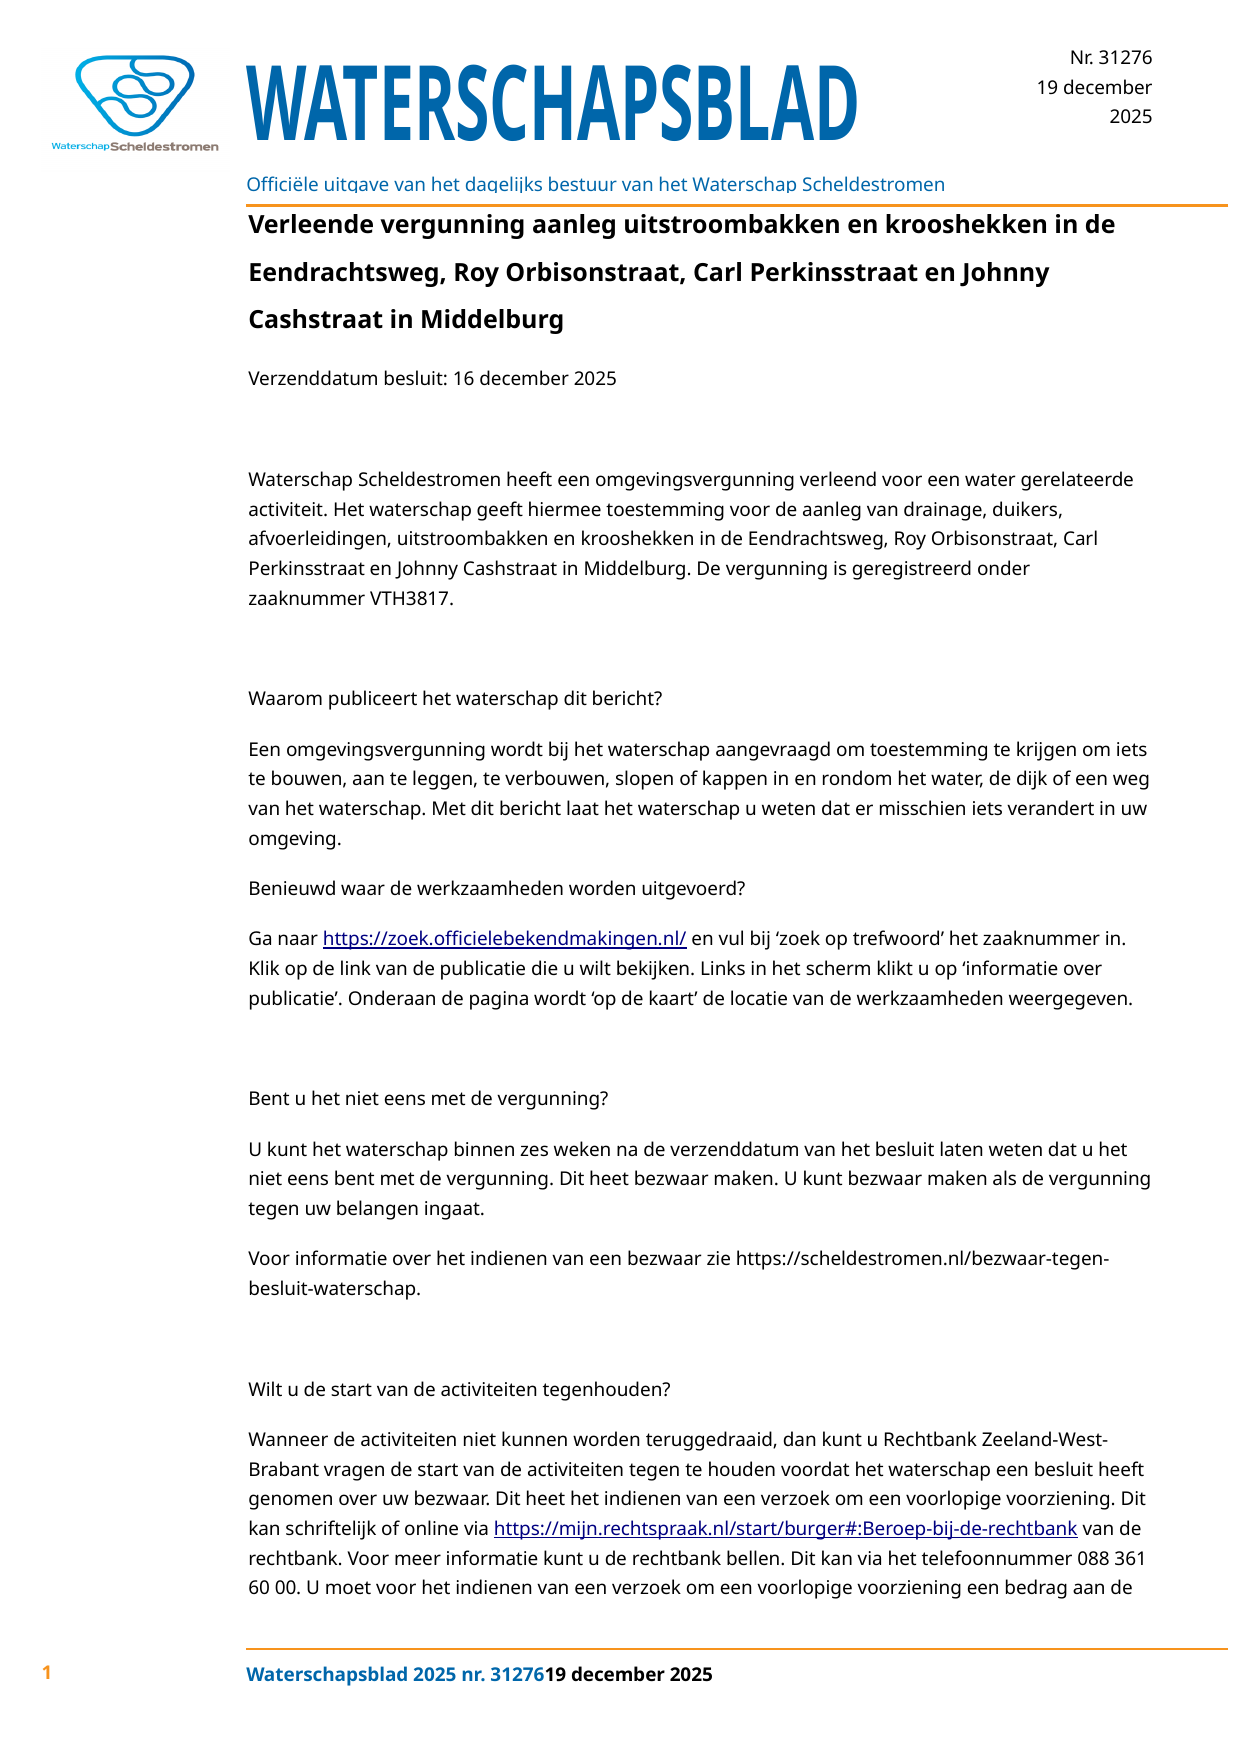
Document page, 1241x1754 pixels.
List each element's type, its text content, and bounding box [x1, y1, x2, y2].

picture [41, 47, 231, 172]
text Verzenddatum besluit: 16 december 2025 [248, 366, 1152, 391]
text Voor informatie over het indienen van een bezwaar zie https://scheldestromen.nl/bezwaar-tegen-besluit-waterschap. [248, 1246, 1152, 1301]
text Waterschap Scheldestromen heeft een omgevingsvergunning verleend voor een water gerelateerde activiteit. Het waterschap geeft hiermee toestemming voor de aanleg van drainage, duikers, afvoerleidingen, uitstroombakken en krooshekken in de Eendrachtsweg, Roy Orbisonstraat, Carl Perkinsstraat en Johnny Cashstraat in Middelburg. De vergunning is geregistreerd onder zaaknummer VTH3817. [248, 466, 1152, 610]
text Wilt u de start van de activiteiten tegenhouden? [248, 1376, 1152, 1402]
text Benieuwd waar de werkzaamheden worden uitgevoerd? [248, 875, 1152, 901]
text Een omgevingsvergunning wordt bij het waterschap aangevraagd om toestemming te krijgen om iets te bouwen, aan te leggen, te verbouwen, slopen of kappen in en rondom het water, de dijk of een weg van het waterschap. Met dit bericht laat het waterschap u weten dat er misschien iets verandert in uw omgeving. [248, 736, 1152, 850]
text Bent u het niet eens met de vergunning? [248, 1086, 1152, 1111]
text Waarom publiceert het waterschap dit bericht? [248, 686, 1152, 711]
text Wanneer de activiteiten niet kunnen worden teruggedraaid, dan kunt u Rechtbank Zeeland-West-Brabant vragen de start van de activiteiten tegen te houden voordat het waterschap een besluit heeft genomen over uw bezwaar. Dit heet het indienen van een verzoek om een voorlopige voorziening. Dit kan schriftelijk of online via https://mijn.rechtspraak.nl/start/burger#:Beroep-bij-de-rechtbank van de rechtbank. Voor meer informatie kunt u de rechtbank bellen. Dit kan via het telefoonnummer 088 361 60 00. U moet voor het indienen van een verzoek om een voorlopige voorziening een bedrag aan de [248, 1426, 1152, 1600]
text Ga naar https://zoek.officielebekendmakingen.nl/ en vul bij ‘zoek op trefwoord’ het zaaknummer in. Klik op de link van de publicatie die u wilt bekijken. Links in het scherm klikt u op ‘informatie over publicatie’. Onderaan de pagina wordt ‘op de kaart’ de locatie van de werkzaamheden weergegeven. [248, 926, 1152, 1010]
text U kunt het waterschap binnen zes weken na de verzenddatum van het besluit laten weten dat u het niet eens bent met de vergunning. Dit heet bezwaar maken. U kunt bezwaar maken als de vergunning tegen uw belangen ingaat. [248, 1136, 1152, 1221]
text Verleende vergunning aanleg uitstroombakken en krooshekken in de Eendrachtsweg, Roy Orbisonstraat, Carl Perkinsstraat en Johnny Cashstraat in Middelburg [248, 207, 1152, 336]
